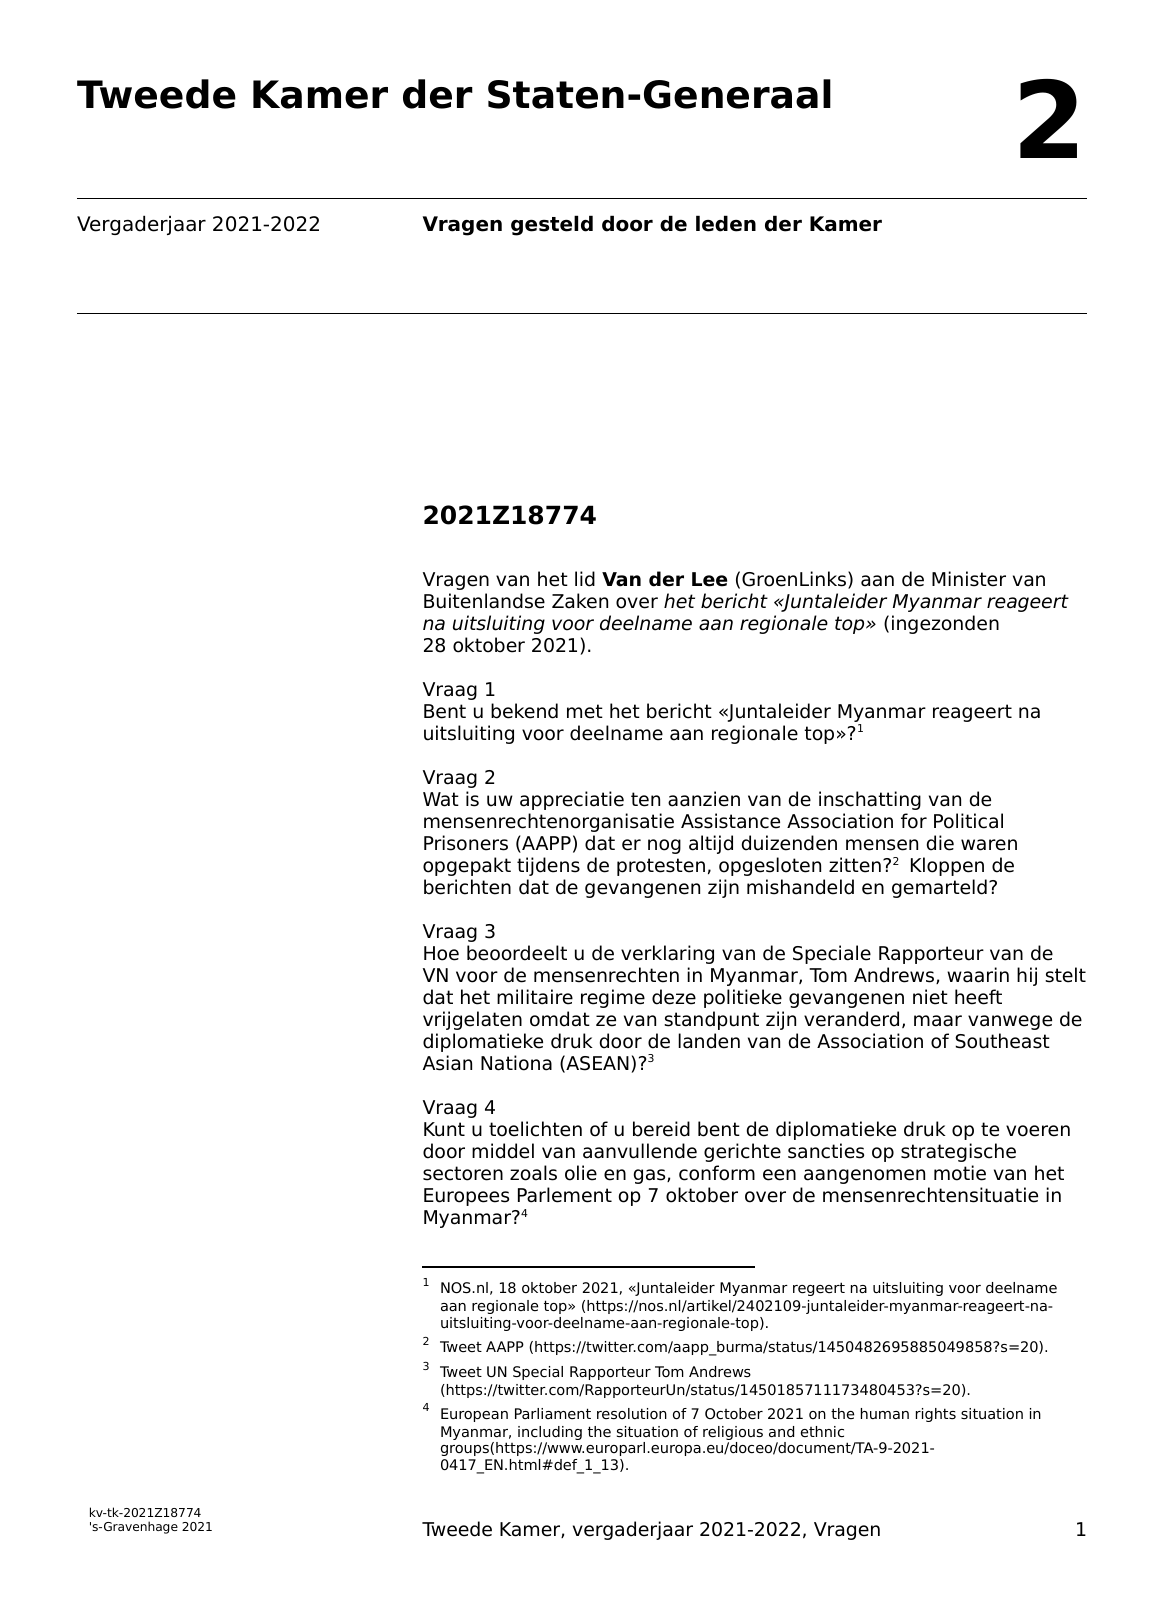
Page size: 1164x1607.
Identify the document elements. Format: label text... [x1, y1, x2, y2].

text Vragen van het lid Van der Lee (GroenLinks) aan de Minister van Buitenlandse Zaken over het bericht «Juntaleider Myanmar reageert na uitsluiting voor deelname aan regionale top» (ingezonden 28 oktober 2021). [422, 569, 1087, 657]
text Wat is uw appreciatie ten aanzien van de inschatting van de mensenrechtenorganisatie Assistance Association for Political Prisoners (AAPP) dat er nog altijd duizenden mensen die waren opgepakt tijdens de protesten, opgesloten zitten? Kloppen de berichten dat de gevangenen zijn mishandeld en gemarteld? [422, 789, 1087, 899]
text kv-tk-2021Z18774 [88, 1506, 323, 1520]
table_cell Vergaderjaar 2021-2022 [77, 199, 422, 313]
text 's-Gravenhage 2021 [88, 1520, 323, 1534]
text Bent u bekend met het bericht «Juntaleider Myanmar reageert na uitsluiting voor deelname aan regionale top»? [422, 701, 1087, 745]
text Tweet AAPP (https://twitter.com/aapp_burma/status/1450482695885049858?s=20). [422, 1335, 1087, 1357]
table_cell Vragen gesteld door de leden der Kamer [422, 199, 1087, 313]
text Vraag 1 [422, 679, 1087, 701]
table_header 2 [886, 59, 1087, 198]
text Tweet UN Special Rapporteur Tom Andrews (https://twitter.com/RapporteurUn/status/1450185711173480453?s=20). [422, 1360, 1087, 1399]
text NOS.nl, 18 oktober 2021, «Juntaleider Myanmar regeert na uitsluiting voor deelname aan regionale top» (https://nos.nl/artikel/2402109-juntaleider-myanmar-reageert-na-uitsluiting-voor-deelname-aan-regionale-top). [422, 1276, 1087, 1332]
text Kunt u toelichten of u bereid bent de diplomatieke druk op te voeren door middel van aanvullende gerichte sancties op strategische sectoren zoals olie en gas, conform een aangenomen motie van het Europees Parlement op 7 oktober over de mensenrechtensituatie in Myanmar? [422, 1119, 1087, 1229]
table_header Tweede Kamer der Staten-Generaal [77, 59, 886, 198]
text Vraag 4 [422, 1097, 1087, 1119]
text Vraag 3 [422, 921, 1087, 943]
text Hoe beoordeelt u de verklaring van de Speciale Rapporteur van de VN voor de mensenrechten in Myanmar, Tom Andrews, waarin hij stelt dat het militaire regime deze politieke gevangenen niet heeft vrijgelaten omdat ze van standpunt zijn veranderd, maar vanwege de diplomatieke druk door de landen van de Association of Southeast Asian Nationa (ASEAN)? [422, 943, 1087, 1075]
text Vraag 2 [422, 767, 1087, 789]
text 2021Z18774 [422, 501, 1087, 531]
text European Parliament resolution of 7 October 2021 on the human rights situation in Myanmar, including the situation of religious and ethnic groups(https://www.europarl.europa.eu/doceo/document/TA-9-2021-0417_EN.html#def_1_13). [422, 1402, 1087, 1474]
